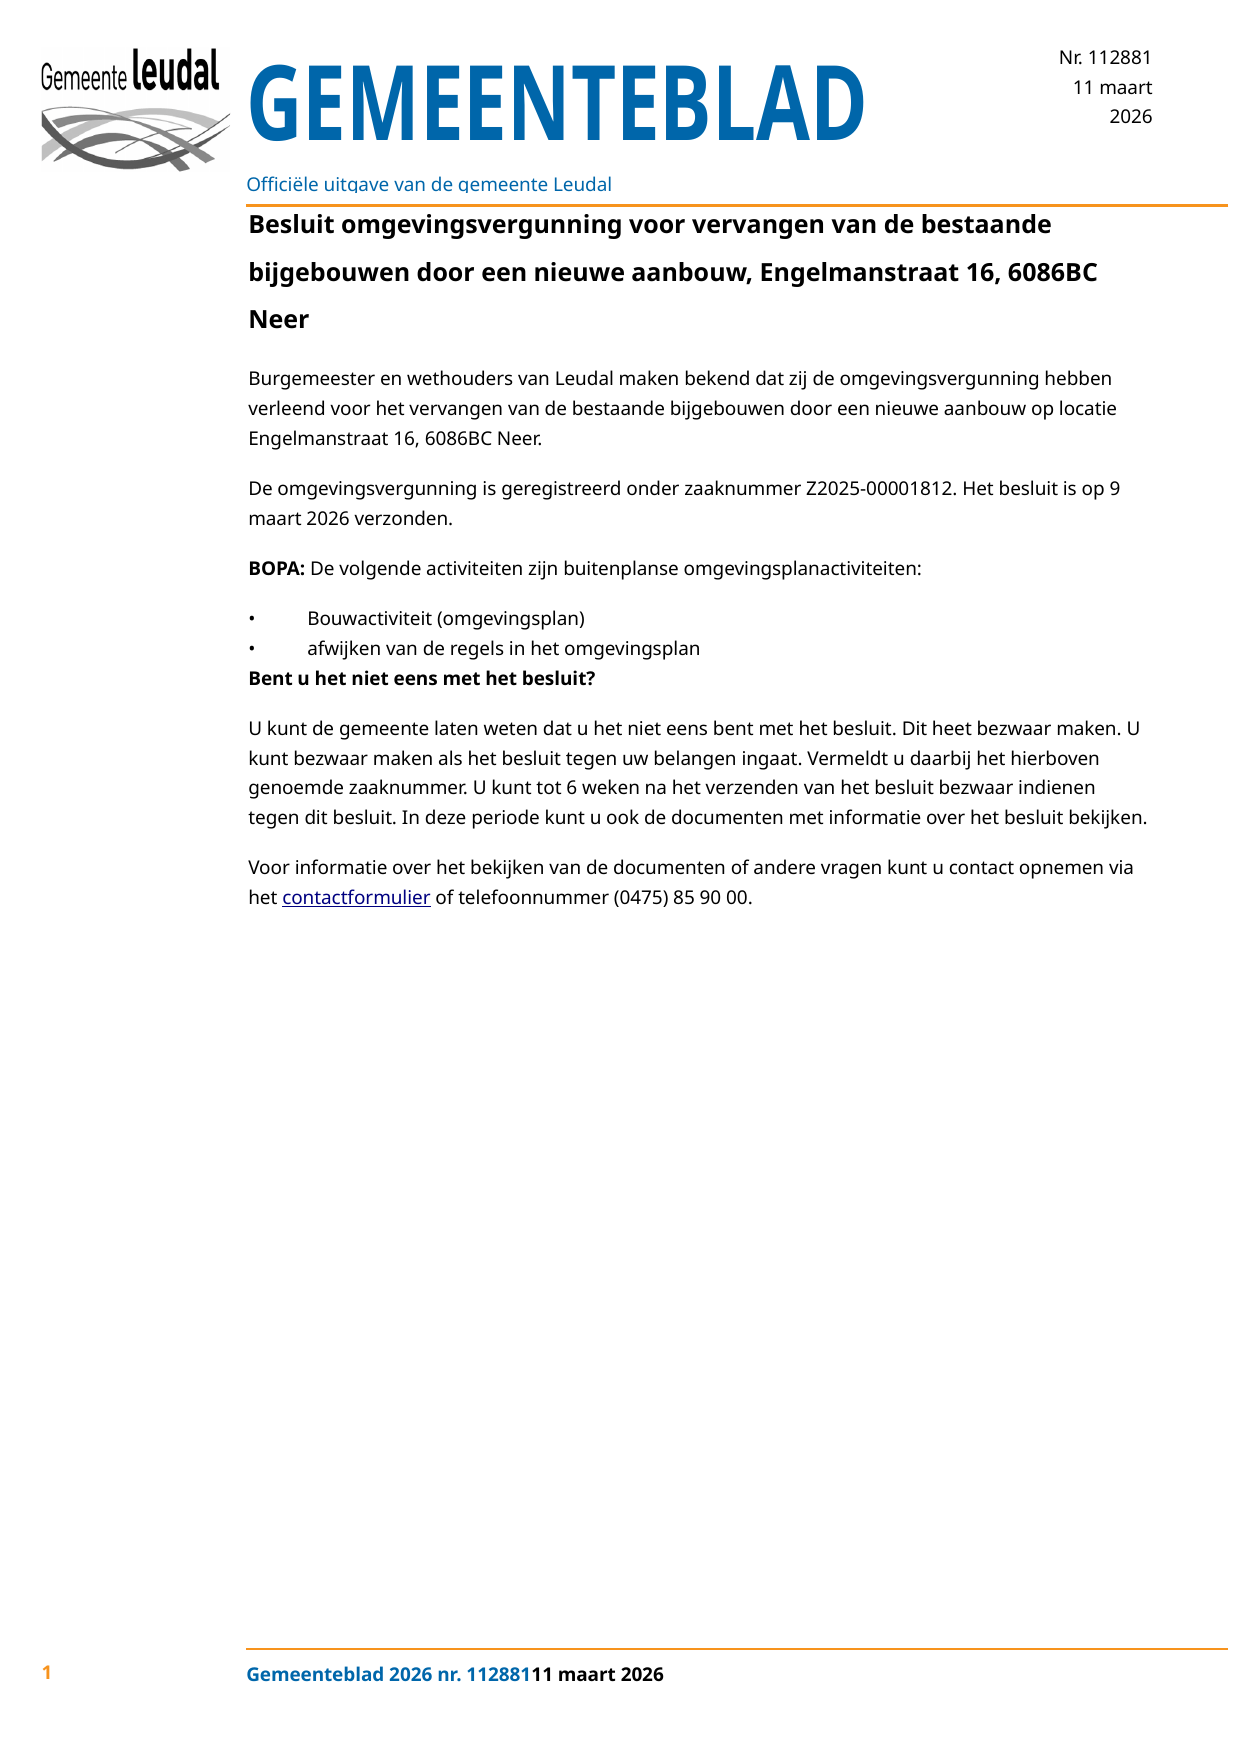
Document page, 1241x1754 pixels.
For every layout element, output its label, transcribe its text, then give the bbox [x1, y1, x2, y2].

text BOPA: De volgende activiteiten zijn buitenplanse omgevingsplanactiviteiten: [248, 555, 1152, 581]
picture [41, 47, 231, 172]
list Bouwactiviteit (omgevingsplan) [248, 606, 1152, 631]
text U kunt de gemeente laten weten dat u het niet eens bent met het besluit. Dit heet bezwaar maken. U kunt bezwaar maken als het besluit tegen uw belangen ingaat. Vermeldt u daarbij het hierboven genoemde zaaknummer. U kunt tot 6 weken na het verzenden van het besluit bezwaar indienen tegen dit besluit. In deze periode kunt u ook de documenten met informatie over het besluit bekijken. [248, 715, 1152, 829]
text Besluit omgevingsvergunning voor vervangen van de bestaande bijgebouwen door een nieuwe aanbouw, Engelmanstraat 16, 6086BC Neer [248, 207, 1152, 336]
text Bent u het niet eens met het besluit? [248, 665, 1152, 690]
text De omgevingsvergunning is geregistreerd onder zaaknummer Z2025-00001812. Het besluit is op 9 maart 2026 verzonden. [248, 475, 1152, 530]
text Burgemeester en wethouders van Leudal maken bekend dat zij de omgevingsvergunning hebben verleend voor het vervangen van de bestaande bijgebouwen door een nieuwe aanbouw op locatie Engelmanstraat 16, 6086BC Neer. [248, 366, 1152, 450]
list afwijken van de regels in het omgevingsplan [248, 635, 1152, 661]
text Voor informatie over het bekijken van de documenten of andere vragen kunt u contact opnemen via het contactformulier of telefoonnummer (0475) 85 90 00. [248, 854, 1152, 909]
